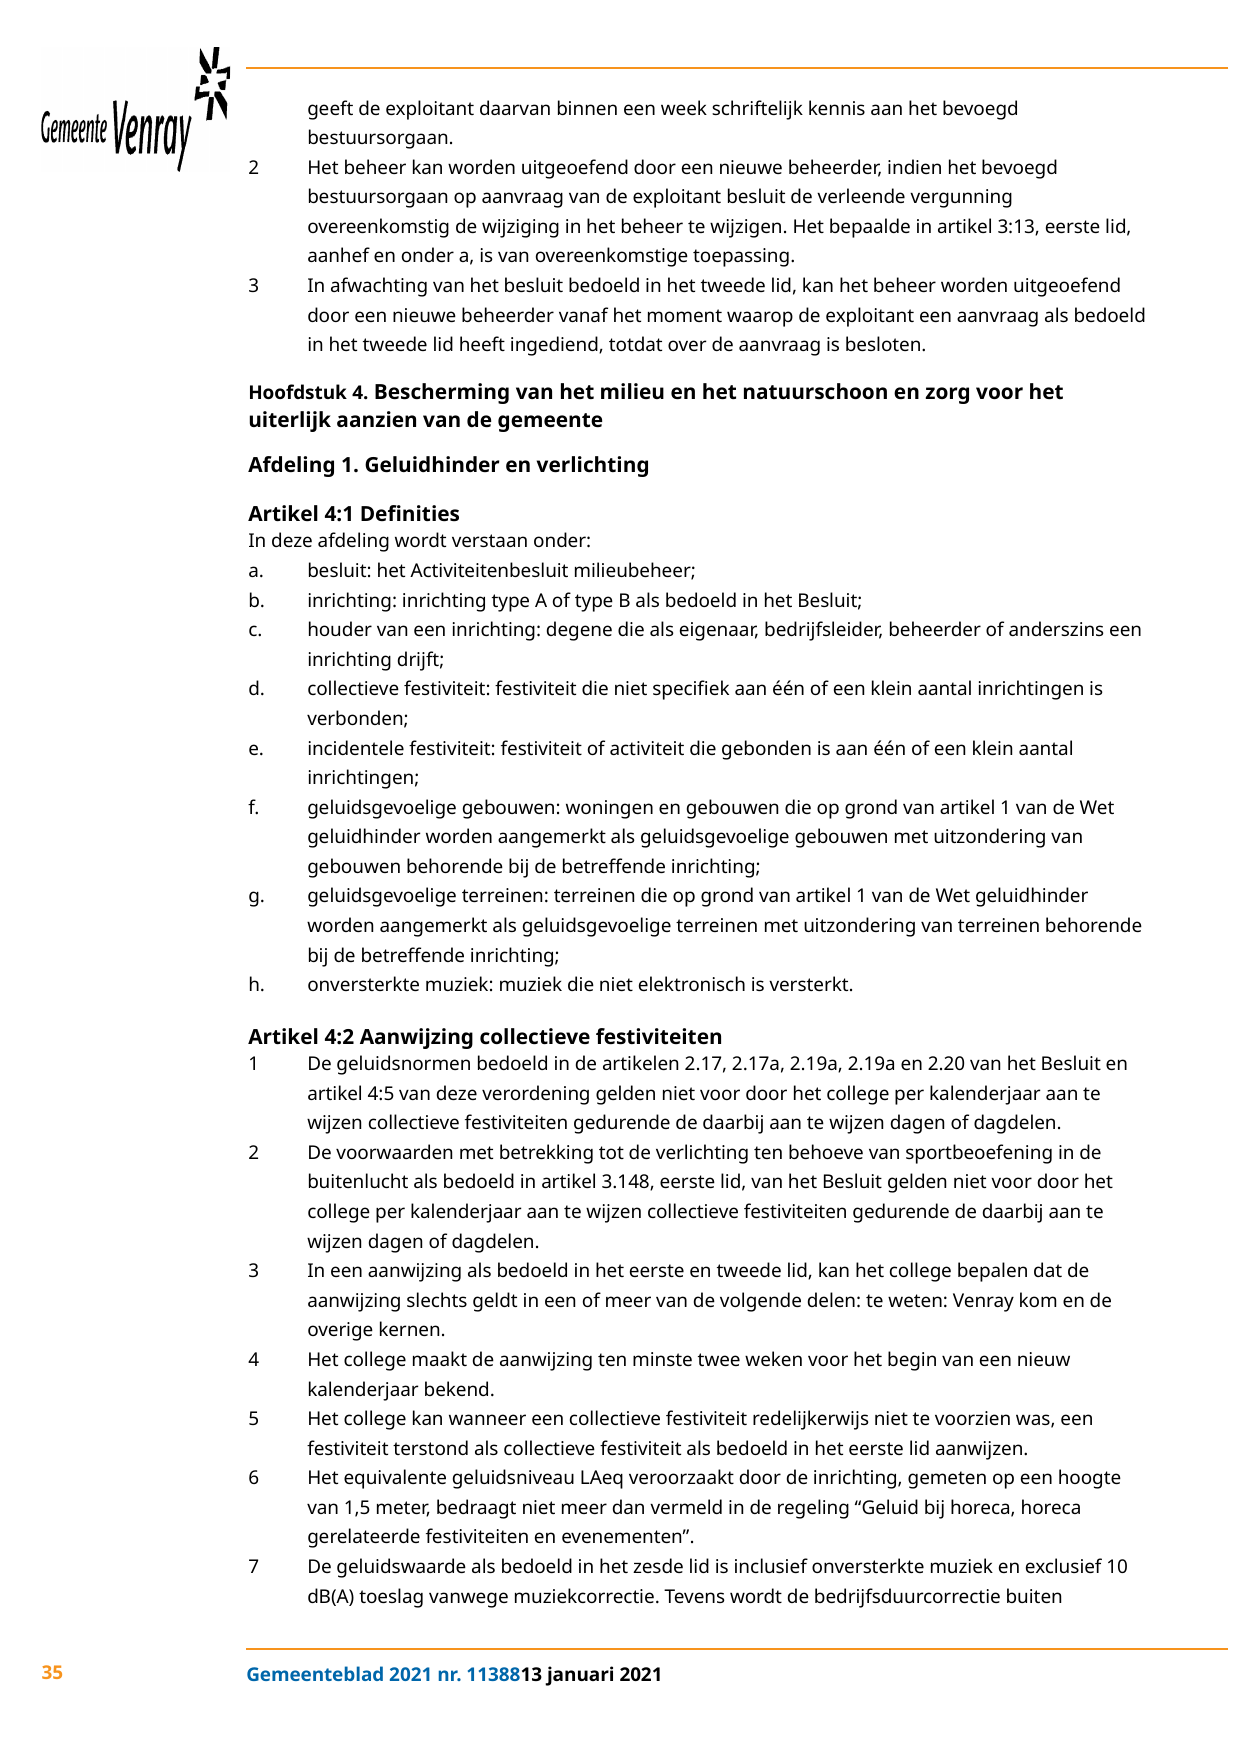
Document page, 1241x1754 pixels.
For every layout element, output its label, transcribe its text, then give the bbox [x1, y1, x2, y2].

list houder van een inrichting: degene die als eigenaar, bedrijfsleider, beheerder of anderszins een inrichting drijft; [248, 616, 1152, 672]
text In deze afdeling wordt verstaan onder: [248, 528, 1152, 553]
list In een aanwijzing als bedoeld in het eerste en tweede lid, kan het college bepalen dat de aanwijzing slechts geldt in een of meer van de volgende delen: te weten: Venray kom en de overige kernen. [248, 1257, 1152, 1342]
list collectieve festiviteit: festiviteit die niet specifiek aan één of een klein aantal inrichtingen is verbonden; [248, 676, 1152, 731]
list De geluidsnormen bedoeld in de artikelen 2.17, 2.17a, 2.19a, 2.19a en 2.20 van het Besluit en artikel 4:5 van deze verordening gelden niet voor door het college per kalenderjaar aan te wijzen collectieve festiviteiten gedurende de daarbij aan te wijzen dagen of dagdelen. [248, 1050, 1152, 1135]
text Afdeling 1. Geluidhinder en verlichting [248, 450, 1152, 478]
list Het equivalente geluidsniveau LAeq veroorzaakt door de inrichting, gemeten op een hoogte van 1,5 meter, bedraagt niet meer dan vermeld in de regeling “Geluid bij horeca, horeca gerelateerde festiviteiten en evenementen”. [248, 1464, 1152, 1549]
text Artikel 4:1 Definities [248, 499, 1152, 528]
list geluidsgevoelige terreinen: terreinen die op grond van artikel 1 van de Wet geluidhinder worden aangemerkt als geluidsgevoelige terreinen met uitzondering van terreinen behorende bij de betreffende inrichting; [248, 883, 1152, 968]
list Het college kan wanneer een collectieve festiviteit redelijkerwijs niet te voorzien was, een festiviteit terstond als collectieve festiviteit als bedoeld in het eerste lid aanwijzen. [248, 1405, 1152, 1461]
list inrichting: inrichting type A of type B als bedoeld in het Besluit; [248, 587, 1152, 613]
text Artikel 4:2 Aanwijzing collectieve festiviteiten [248, 1022, 1152, 1050]
list In afwachting van het besluit bedoeld in het tweede lid, kan het beheer worden uitgeoefend door een nieuwe beheerder vanaf het moment waarop de exploitant een aanvraag als bedoeld in het tweede lid heeft ingediend, totdat over de aanvraag is besloten. [248, 272, 1152, 357]
list incidentele festiviteit: festiviteit of activiteit die gebonden is aan één of een klein aantal inrichtingen; [248, 735, 1152, 790]
list De geluidswaarde als bedoeld in het zesde lid is inclusief onversterkte muziek en exclusief 10 dB(A) toeslag vanwege muziekcorrectie. Tevens wordt de bedrijfsduurcorrectie buiten [248, 1553, 1152, 1608]
list onversterkte muziek: muziek die niet elektronisch is versterkt. [248, 971, 1152, 997]
list geluidsgevoelige gebouwen: woningen en gebouwen die op grond van artikel 1 van de Wet geluidhinder worden aangemerkt als geluidsgevoelige gebouwen met uitzondering van gebouwen behorende bij de betreffende inrichting; [248, 794, 1152, 879]
list Het beheer kan worden uitgeoefend door een nieuwe beheerder, indien het bevoegd bestuursorgaan op aanvraag van de exploitant besluit de verleende vergunning overeenkomstig de wijziging in het beheer te wijzigen. Het bepaalde in artikel 3:13, eerste lid, aanhef en onder a, is van overeenkomstige toepassing. [248, 154, 1152, 268]
list besluit: het Activiteitenbesluit milieubeheer; [248, 557, 1152, 583]
list geeft de exploitant daarvan binnen een week schriftelijk kennis aan het bevoegd bestuursorgaan. [248, 95, 1152, 150]
list Het college maakt de aanwijzing ten minste twee weken voor het begin van een nieuw kalenderjaar bekend. [248, 1346, 1152, 1401]
text Hoofdstuk 4. Bescherming van het milieu en het natuurschoon en zorg voor het uiterlijk aanzien van de gemeente [248, 377, 1152, 434]
picture [41, 47, 231, 172]
list De voorwaarden met betrekking tot de verlichting ten behoeve van sportbeoefening in de buitenlucht als bedoeld in artikel 3.148, eerste lid, van het Besluit gelden niet voor door het college per kalenderjaar aan te wijzen collectieve festiviteiten gedurende de daarbij aan te wijzen dagen of dagdelen. [248, 1139, 1152, 1253]
